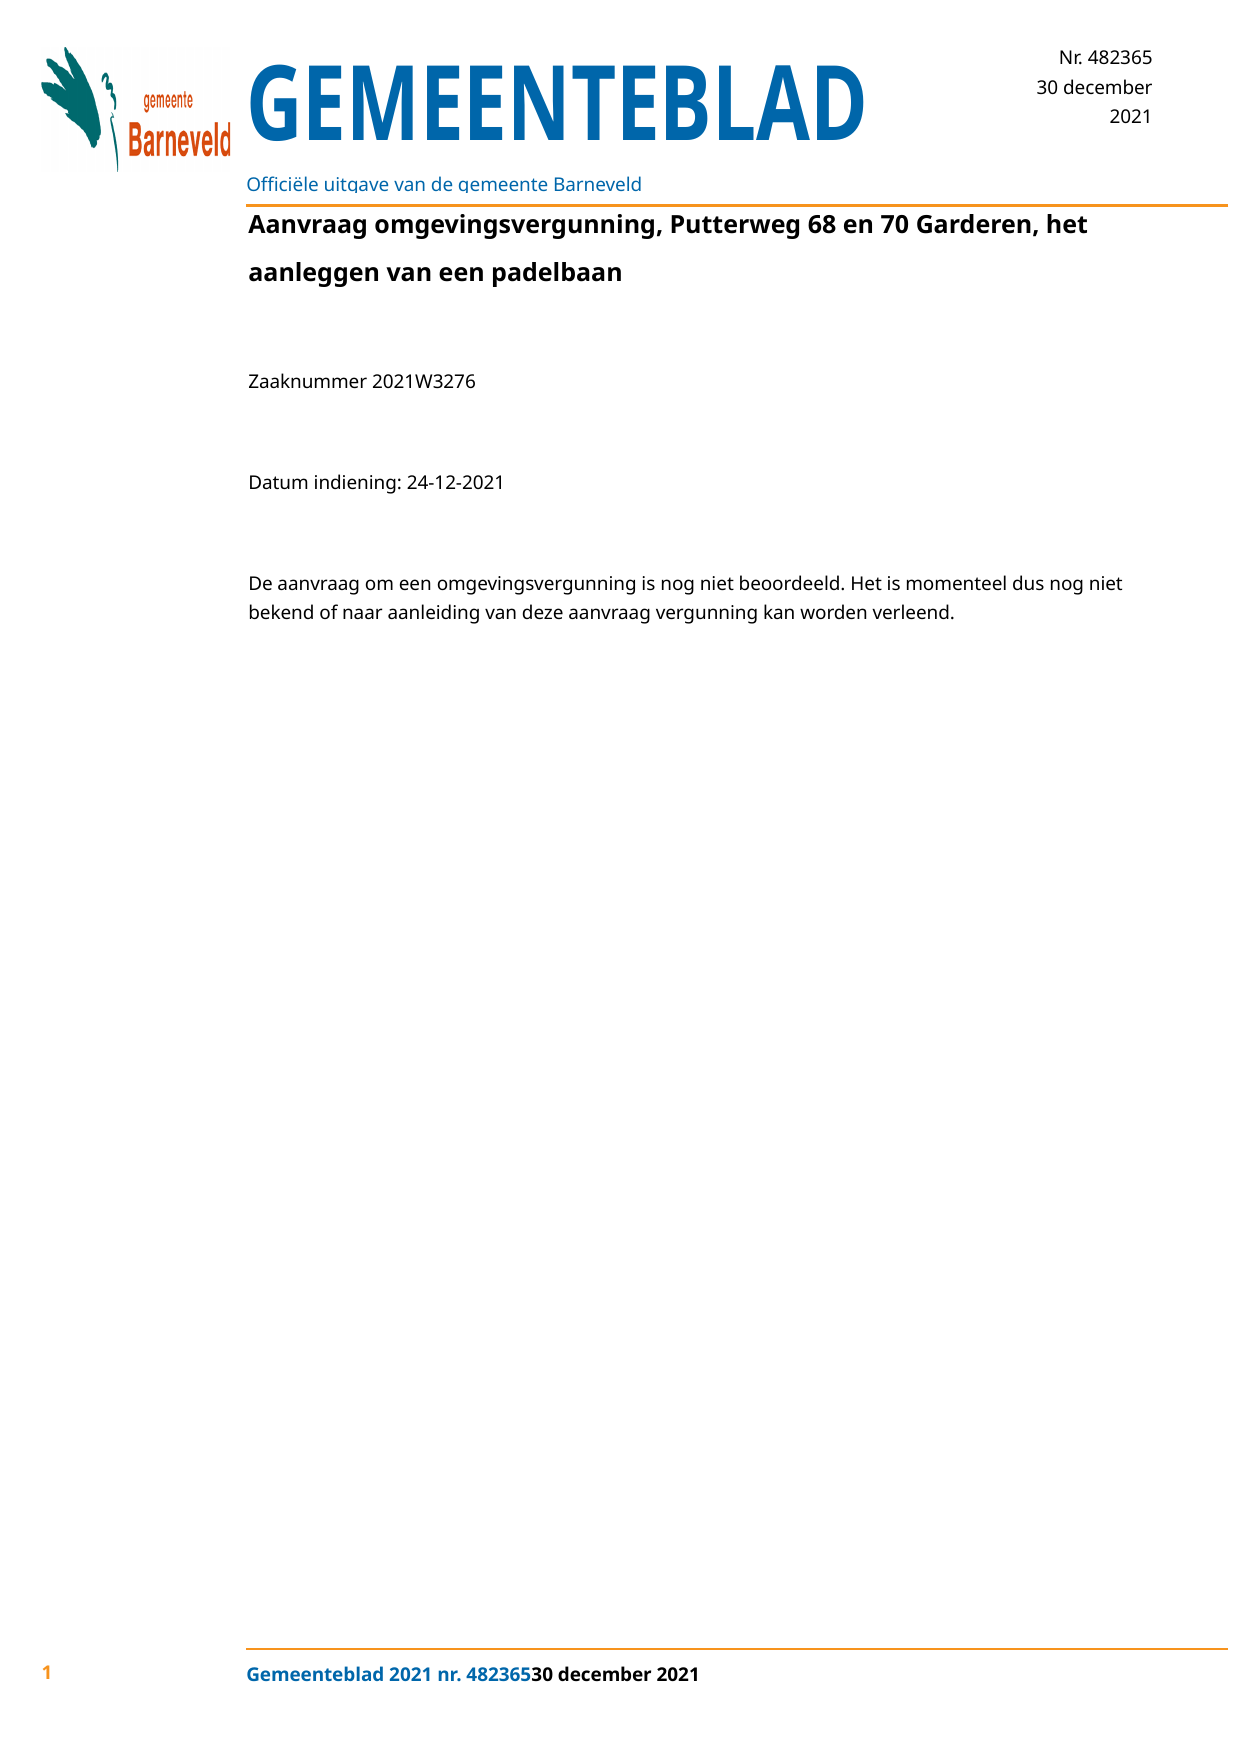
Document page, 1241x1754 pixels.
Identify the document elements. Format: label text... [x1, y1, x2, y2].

picture [41, 47, 231, 172]
text Datum indiening: 24-12-2021 [248, 469, 1152, 495]
text De aanvraag om een omgevingsvergunning is nog niet beoordeeld. Het is momenteel dus nog niet bekend of naar aanleiding van deze aanvraag vergunning kan worden verleend. [248, 570, 1152, 625]
text Zaaknummer 2021W3276 [248, 368, 1152, 394]
text Aanvraag omgevingsvergunning, Putterweg 68 en 70 Garderen, het aanleggen van een padelbaan [248, 207, 1152, 288]
